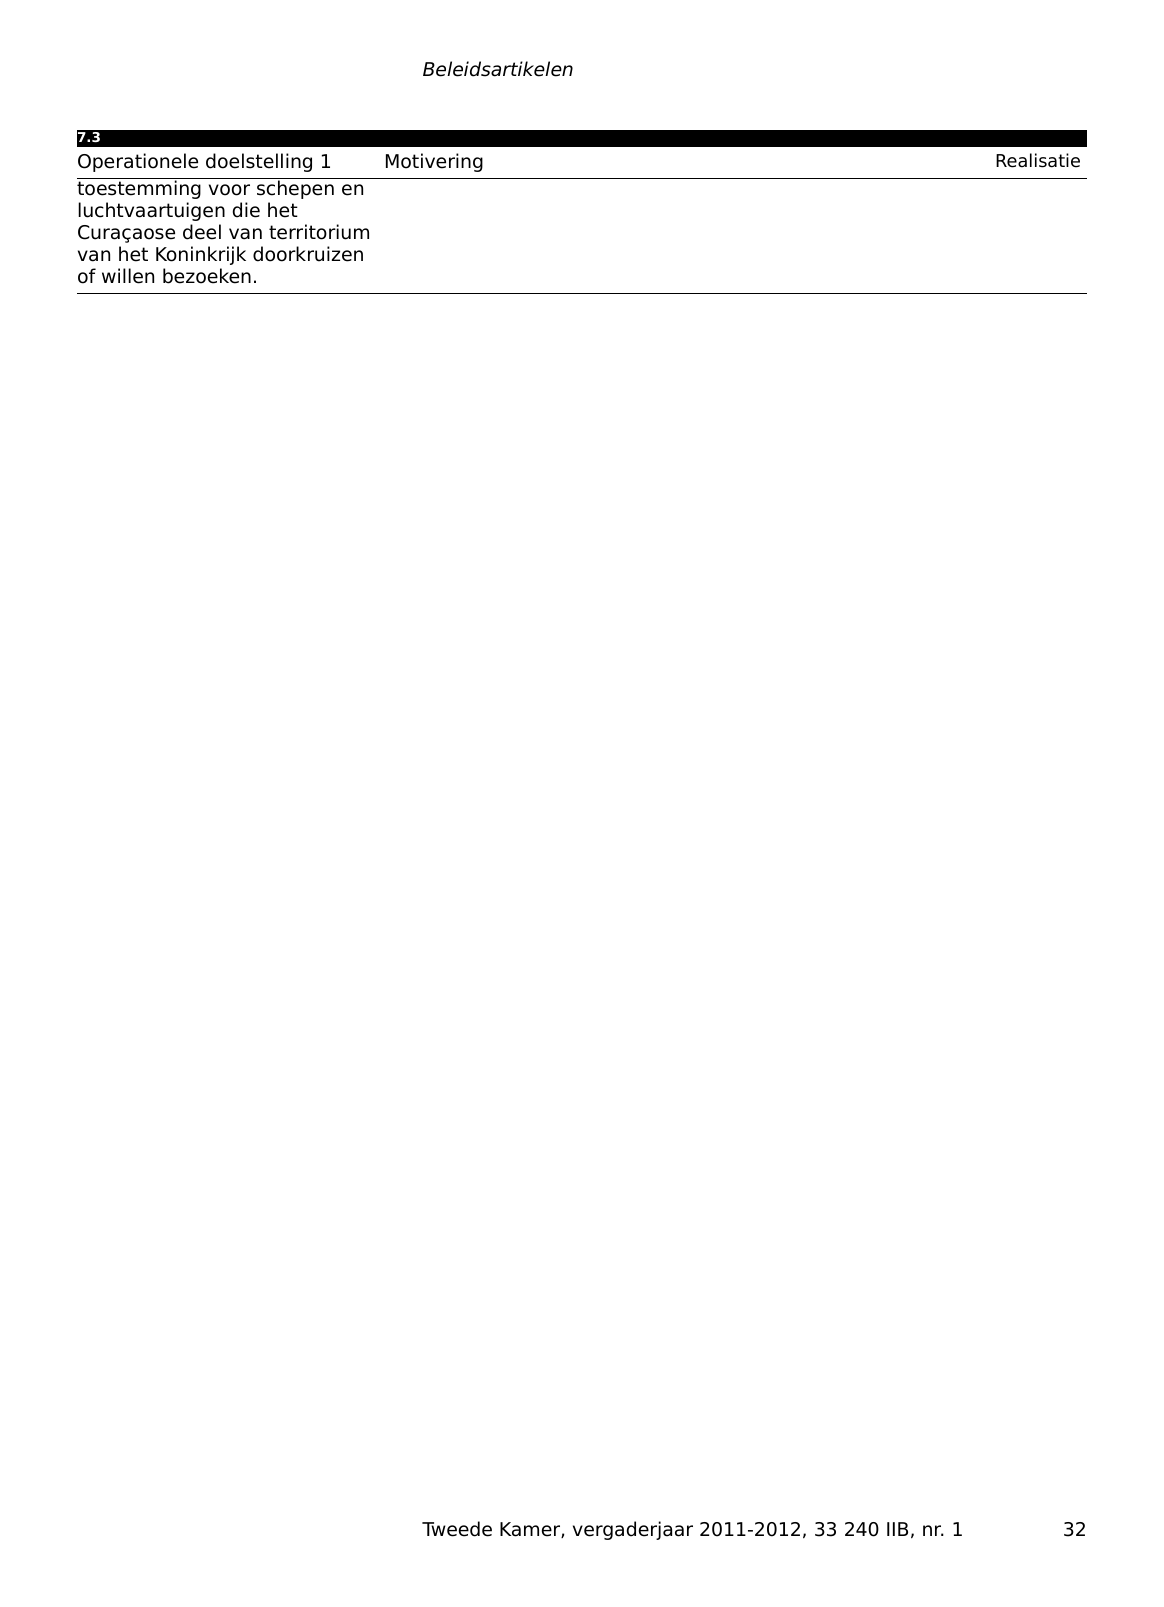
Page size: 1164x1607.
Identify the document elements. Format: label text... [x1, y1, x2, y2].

table_cell Operationele doelstelling 1 [77, 147, 378, 178]
table_cell [850, 179, 1087, 293]
table_header 7.3 [77, 130, 1087, 146]
table_cell toestemming voor schepen en luchtvaartuigen die het Curaçaose deel van territorium van het Koninkrijk doorkruizen of willen bezoeken. [77, 179, 378, 293]
table_cell Motivering [378, 147, 850, 178]
table_cell Realisatie [850, 147, 1087, 178]
table_cell [378, 179, 850, 293]
